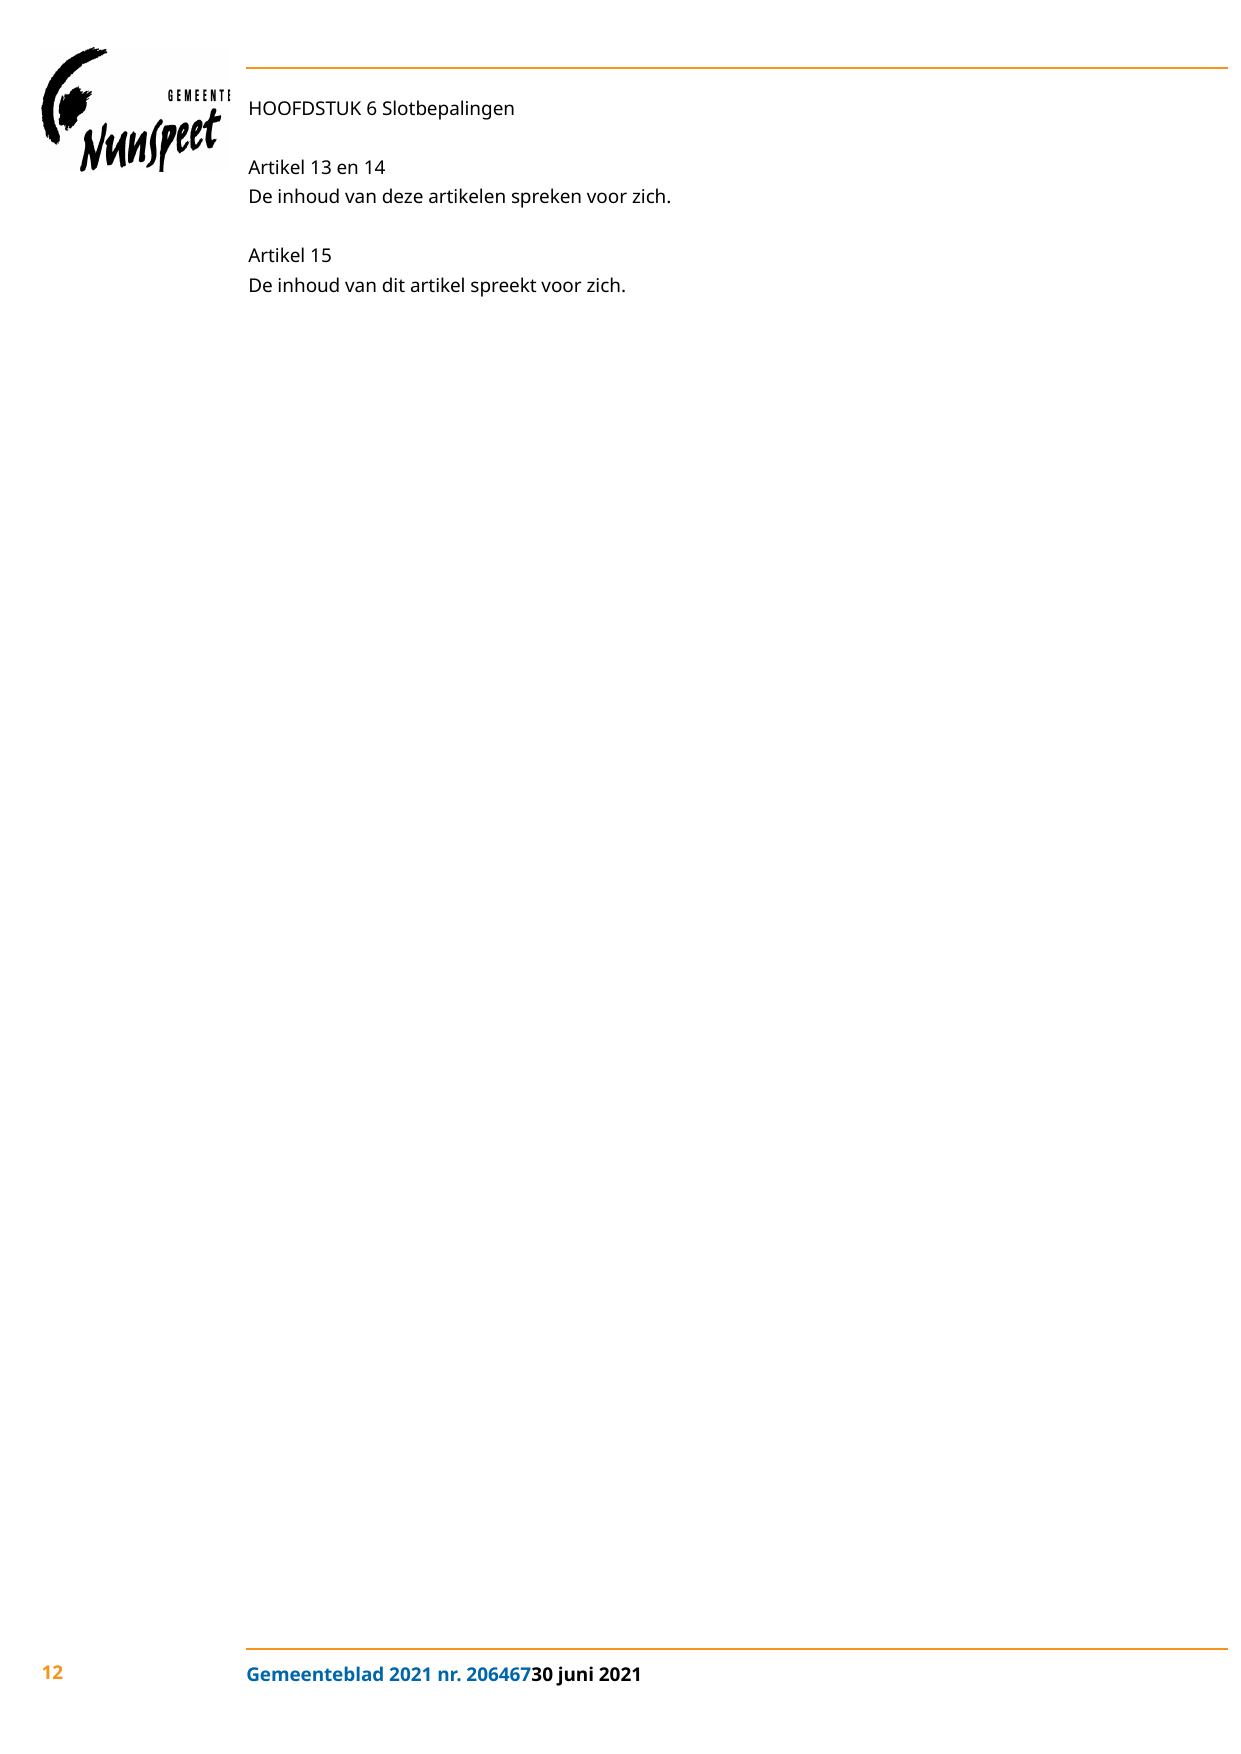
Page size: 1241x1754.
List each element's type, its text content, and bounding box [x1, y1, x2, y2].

text Artikel 15 [248, 243, 1152, 268]
text Artikel 13 en 14 [248, 154, 1152, 180]
text De inhoud van deze artikelen spreken voor zich. [248, 183, 1152, 209]
picture [41, 47, 231, 172]
text De inhoud van dit artikel spreekt voor zich. [248, 272, 1152, 298]
text HOOFDSTUK 6 Slotbepalingen [248, 95, 1152, 121]
